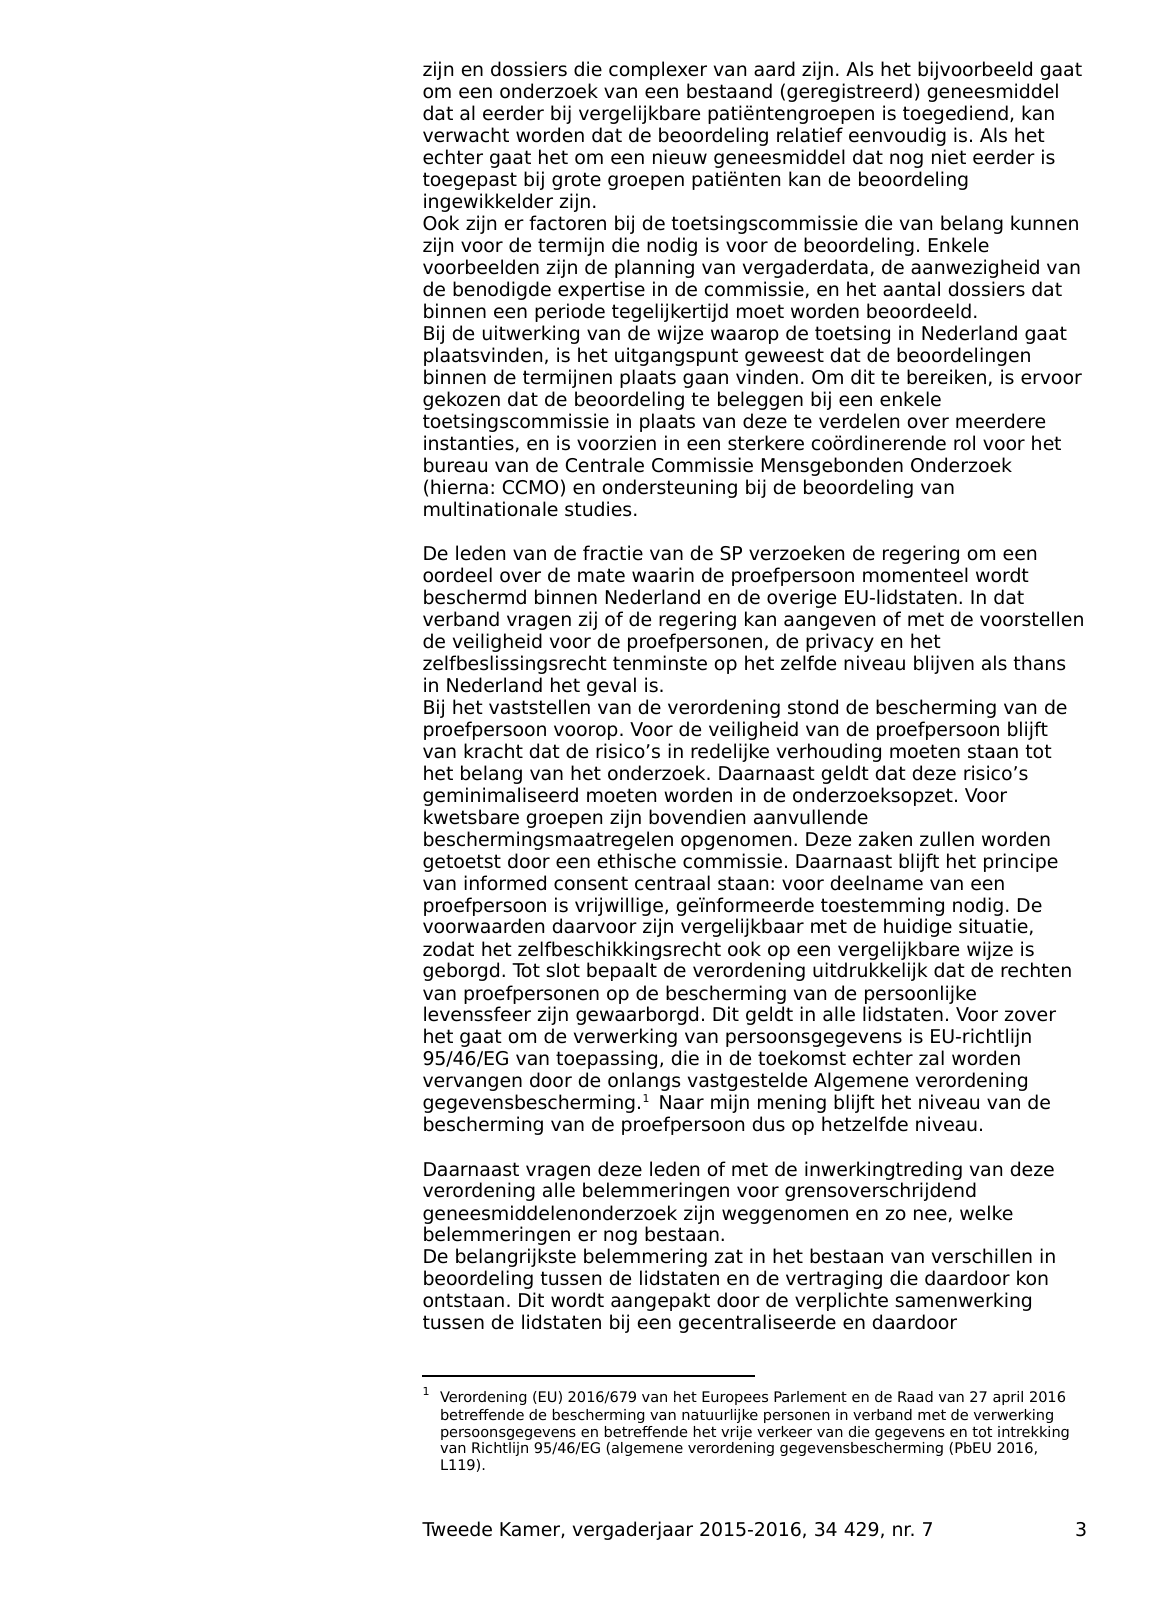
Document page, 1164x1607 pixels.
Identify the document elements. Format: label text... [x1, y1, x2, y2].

text Bij de uitwerking van de wijze waarop de toetsing in Nederland gaat plaatsvinden, is het uitgangspunt geweest dat de beoordelingen binnen de termijnen plaats gaan vinden. Om dit te bereiken, is ervoor gekozen dat de beoordeling te beleggen bij een enkele toetsingscommissie in plaats van deze te verdelen over meerdere instanties, en is voorzien in een sterkere coördinerende rol voor het bureau van de Centrale Commissie Mensgebonden Onderzoek (hierna: CCMO) en ondersteuning bij de beoordeling van multinationale studies. [422, 323, 1087, 521]
text Bij het vaststellen van de verordening stond de bescherming van de proefpersoon voorop. Voor de veiligheid van de proefpersoon blijft van kracht dat de risico’s in redelijke verhouding moeten staan tot het belang van het onderzoek. Daarnaast geldt dat deze risico’s geminimaliseerd moeten worden in de onderzoeksopzet. Voor kwetsbare groepen zijn bovendien aanvullende beschermingsmaatregelen opgenomen. Deze zaken zullen worden getoetst door een ethische commissie. Daarnaast blijft het principe van informed consent centraal staan: voor deelname van een proefpersoon is vrijwillige, geïnformeerde toestemming nodig. De voorwaarden daarvoor zijn vergelijkbaar met de huidige situatie, zodat het zelfbeschikkingsrecht ook op een vergelijkbare wijze is geborgd. Tot slot bepaalt de verordening uitdrukkelijk dat de rechten van proefpersonen op de bescherming van de persoonlijke levenssfeer zijn gewaarborgd. Dit geldt in alle lidstaten. Voor zover het gaat om de verwerking van persoonsgegevens is EU-richtlijn 95/46/EG van toepassing, die in de toekomst echter zal worden vervangen door de onlangs vastgestelde Algemene verordening gegevensbescherming. Naar mijn mening blijft het niveau van de bescherming van de proefpersoon dus op hetzelfde niveau. [422, 697, 1087, 1136]
text Verordening (EU) 2016/679 van het Europees Parlement en de Raad van 27 april 2016 betreffende de bescherming van natuurlijke personen in verband met de verwerking persoonsgegevens en betreffende het vrije verkeer van die gegevens en tot intrekking van Richtlijn 95/46/EG (algemene verordening gegevensbescherming (PbEU 2016, L119). [422, 1385, 1087, 1474]
text Ook zijn er factoren bij de toetsingscommissie die van belang kunnen zijn voor de termijn die nodig is voor de beoordeling. Enkele voorbeelden zijn de planning van vergaderdata, de aanwezigheid van de benodigde expertise in de commissie, en het aantal dossiers dat binnen een periode tegelijkertijd moet worden beoordeeld. [422, 213, 1087, 323]
text De belangrijkste belemmering zat in het bestaan van verschillen in beoordeling tussen de lidstaten en de vertraging die daardoor kon ontstaan. Dit wordt aangepakt door de verplichte samenwerking tussen de lidstaten bij een gecentraliseerde en daardoor [422, 1246, 1087, 1334]
text De leden van de fractie van de SP verzoeken de regering om een oordeel over de mate waarin de proefpersoon momenteel wordt beschermd binnen Nederland en de overige EU-lidstaten. In dat verband vragen zij of de regering kan aangeven of met de voorstellen de veiligheid voor de proefpersonen, de privacy en het zelfbeslissingsrecht tenminste op het zelfde niveau blijven als thans in Nederland het geval is. [422, 543, 1087, 697]
text Daarnaast vragen deze leden of met de inwerkingtreding van deze verordening alle belemmeringen voor grensoverschrijdend geneesmiddelenonderzoek zijn weggenomen en zo nee, welke belemmeringen er nog bestaan. [422, 1158, 1087, 1246]
text zijn en dossiers die complexer van aard zijn. Als het bijvoorbeeld gaat om een onderzoek van een bestaand (geregistreerd) geneesmiddel dat al eerder bij vergelijkbare patiëntengroepen is toegediend, kan verwacht worden dat de beoordeling relatief eenvoudig is. Als het echter gaat het om een nieuw geneesmiddel dat nog niet eerder is toegepast bij grote groepen patiënten kan de beoordeling ingewikkelder zijn. [422, 59, 1087, 213]
